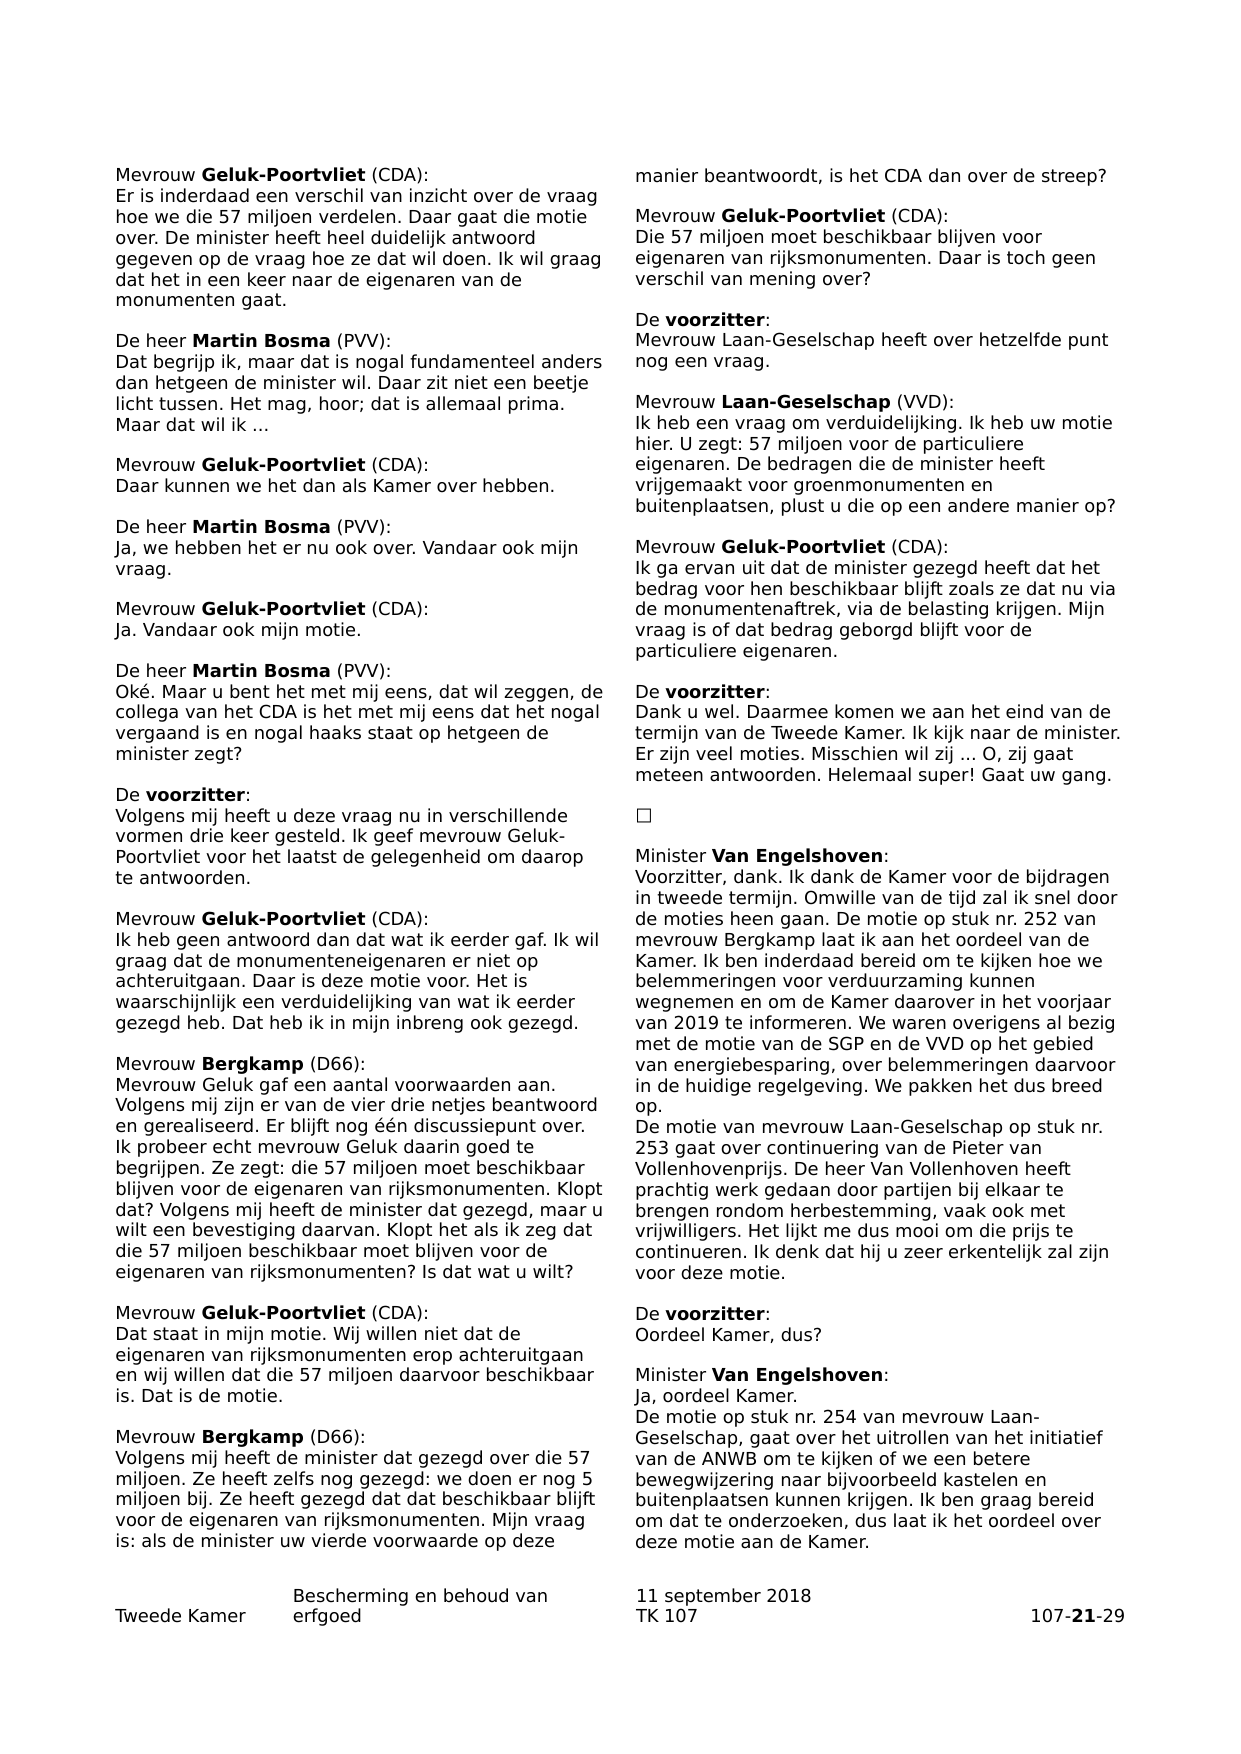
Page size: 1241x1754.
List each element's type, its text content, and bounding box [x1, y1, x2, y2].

text Oké. Maar u bent het met mij eens, dat wil zeggen, de collega van het CDA is het met mij eens dat het nogal vergaand is en nogal haaks staat op hetgeen de minister zegt? [115, 681, 605, 765]
text Oordeel Kamer, dus? [635, 1324, 1125, 1345]
text Volgens mij heeft u deze vraag nu in verschillende vormen drie keer gesteld. Ik geef mevrouw Geluk-Poortvliet voor het laatst de gelegenheid om daarop te antwoorden. [115, 805, 605, 889]
text Mevrouw Laan-Geselschap (VVD): [635, 392, 1125, 412]
text Ik heb een vraag om verduidelijking. Ik heb uw motie hier. U zegt: 57 miljoen voor de particuliere eigenaren. De bedragen die de minister heeft vrijgemaakt voor groenmonumenten en buitenplaatsen, plust u die op een andere manier op? [635, 412, 1125, 517]
text Mevrouw Geluk-Poortvliet (CDA): [115, 1303, 605, 1323]
text Voorzitter, dank. Ik dank de Kamer voor de bijdragen in tweede termijn. Omwille van de tijd zal ik snel door de moties heen gaan. De motie op stuk nr. 252 van mevrouw Bergkamp laat ik aan het oordeel van de Kamer. Ik ben inderdaad bereid om te kijken hoe we belemmeringen voor verduurzaming kunnen wegnemen en om de Kamer daarover in het voorjaar van 2019 te informeren. We waren overigens al bezig met de motie van de SGP en de VVD op het gebied van energiebesparing, over belemmeringen daarvoor in de huidige regelgeving. We pakken het dus breed op. [635, 867, 1125, 1117]
text Minister Van Engelshoven: [635, 846, 1125, 867]
text Ja, oordeel Kamer. [635, 1386, 1125, 1407]
text De voorzitter: [115, 785, 605, 805]
text Ik heb geen antwoord dan dat wat ik eerder gaf. Ik wil graag dat de monumenteneigenaren er niet op achteruitgaan. Daar is deze motie voor. Het is waarschijnlijk een verduidelijking van wat ik eerder gezegd heb. Dat heb ik in mijn inbreng ook gezegd. [115, 929, 605, 1034]
text De heer Martin Bosma (PVV): [115, 331, 605, 352]
text Volgens mij heeft de minister dat gezegd over die 57 miljoen. Ze heeft zelfs nog gezegd: we doen er nog 5 miljoen bij. Ze heeft gezegd dat dat beschikbaar blijft voor de eigenaren van rijksmonumenten. Mijn vraag is: als de minister uw vierde voorwaarde op deze [115, 1447, 605, 1552]
text Mevrouw Geluk-Poortvliet (CDA): [115, 455, 605, 476]
text Dat staat in mijn motie. Wij willen niet dat de eigenaren van rijksmonumenten erop achteruitgaan en wij willen dat die 57 miljoen daarvoor beschikbaar is. Dat is de motie. [115, 1323, 605, 1407]
text Mevrouw Geluk gaf een aantal voorwaarden aan. Volgens mij zijn er van de vier drie netjes beantwoord en gerealiseerd. Er blijft nog één discussiepunt over. Ik probeer echt mevrouw Geluk daarin goed te begrijpen. Ze zegt: die 57 miljoen moet beschikbaar blijven voor de eigenaren van rijksmonumenten. Klopt dat? Volgens mij heeft de minister dat gezegd, maar u wilt een bevestiging daarvan. Klopt het als ik zeg dat die 57 miljoen beschikbaar moet blijven voor de eigenaren van rijksmonumenten? Is dat wat u wilt? [115, 1074, 605, 1283]
text De motie op stuk nr. 254 van mevrouw Laan-Geselschap, gaat over het uitrollen van het initiatief van de ANWB om te kijken of we een betere bewegwijzering naar bijvoorbeeld kastelen en buitenplaatsen kunnen krijgen. Ik ben graag bereid om dat te onderzoeken, dus laat ik het oordeel over deze motie aan de Kamer. [635, 1407, 1125, 1553]
text Mevrouw Geluk-Poortvliet (CDA): [115, 165, 605, 186]
text De motie van mevrouw Laan-Geselschap op stuk nr. 253 gaat over continuering van de Pieter van Vollenhovenprijs. De heer Van Vollenhoven heeft prachtig werk gedaan door partijen bij elkaar te brengen rondom herbestemming, vaak ook met vrijwilligers. Het lijkt me dus mooi om die prijs te continueren. Ik denk dat hij u zeer erkentelijk zal zijn voor deze motie. [635, 1117, 1125, 1284]
text Minister Van Engelshoven: [635, 1365, 1125, 1386]
text De heer Martin Bosma (PVV): [115, 517, 605, 537]
text Die 57 miljoen moet beschikbaar blijven voor eigenaren van rijksmonumenten. Daar is toch geen verschil van mening over? [635, 227, 1125, 289]
text De voorzitter: [635, 309, 1125, 330]
text manier beantwoordt, is het CDA dan over de streep? [635, 165, 1125, 186]
text Er is inderdaad een verschil van inzicht over de vraag hoe we die 57 miljoen verdelen. Daar gaat die motie over. De minister heeft heel duidelijk antwoord gegeven op de vraag hoe ze dat wil doen. Ik wil graag dat het in een keer naar de eigenaren van de monumenten gaat. [115, 186, 605, 311]
text Mevrouw Geluk-Poortvliet (CDA): [115, 909, 605, 929]
text Mevrouw Geluk-Poortvliet (CDA): [115, 599, 605, 620]
text ⬜ [635, 806, 1125, 826]
text Dat begrijp ik, maar dat is nogal fundamenteel anders dan hetgeen de minister wil. Daar zit niet een beetje licht tussen. Het mag, hoor; dat is allemaal prima. Maar dat wil ik ... [115, 352, 605, 435]
text Daar kunnen we het dan als Kamer over hebben. [115, 476, 605, 497]
text Ik ga ervan uit dat de minister gezegd heeft dat het bedrag voor hen beschikbaar blijft zoals ze dat nu via de monumentenaftrek, via de belasting krijgen. Mijn vraag is of dat bedrag geborgd blijft voor de particuliere eigenaren. [635, 557, 1125, 662]
text Mevrouw Laan-Geselschap heeft over hetzelfde punt nog een vraag. [635, 330, 1125, 372]
text Mevrouw Geluk-Poortvliet (CDA): [635, 537, 1125, 557]
text Ja, we hebben het er nu ook over. Vandaar ook mijn vraag. [115, 537, 605, 579]
text Mevrouw Bergkamp (D66): [115, 1427, 605, 1447]
text Mevrouw Bergkamp (D66): [115, 1054, 605, 1074]
text Dank u wel. Daarmee komen we aan het eind van de termijn van de Tweede Kamer. Ik kijk naar de minister. Er zijn veel moties. Misschien wil zij ... O, zij gaat meteen antwoorden. Helemaal super! Gaat uw gang. [635, 702, 1125, 786]
text Mevrouw Geluk-Poortvliet (CDA): [635, 206, 1125, 227]
text Ja. Vandaar ook mijn motie. [115, 620, 605, 641]
text De heer Martin Bosma (PVV): [115, 661, 605, 681]
text De voorzitter: [635, 682, 1125, 702]
text De voorzitter: [635, 1304, 1125, 1324]
